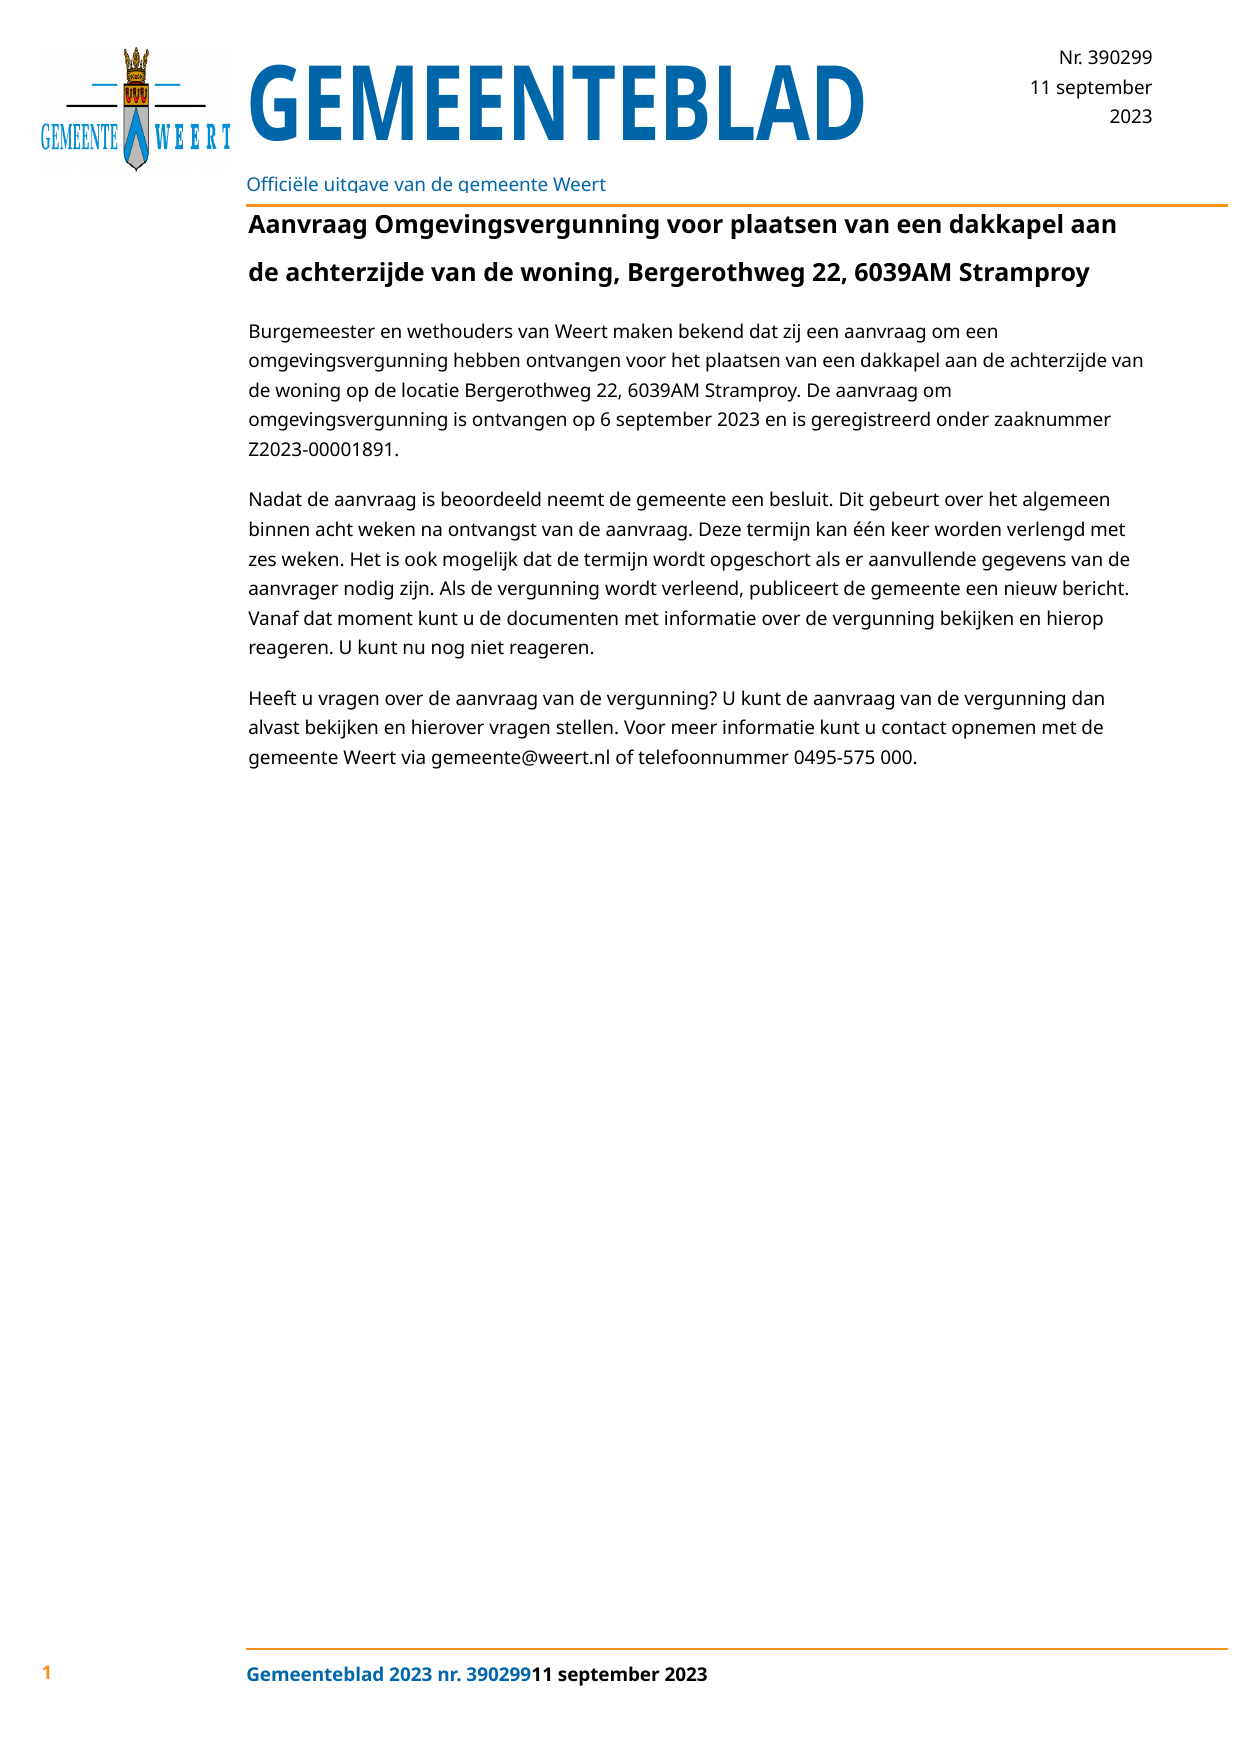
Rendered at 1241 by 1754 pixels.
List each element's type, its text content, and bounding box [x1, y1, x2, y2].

text Burgemeester en wethouders van Weert maken bekend dat zij een aanvraag om een omgevingsvergunning hebben ontvangen voor het plaatsen van een dakkapel aan de achterzijde van de woning op de locatie Bergerothweg 22, 6039AM Stramproy. De aanvraag om omgevingsvergunning is ontvangen op 6 september 2023 en is geregistreerd onder zaaknummer Z2023-00001891. [248, 318, 1152, 462]
text Aanvraag Omgevingsvergunning voor plaatsen van een dakkapel aan de achterzijde van de woning, Bergerothweg 22, 6039AM Stramproy [248, 207, 1152, 288]
picture [41, 47, 231, 172]
text Heeft u vragen over de aanvraag van de vergunning? U kunt de aanvraag van de vergunning dan alvast bekijken en hierover vragen stellen. Voor meer informatie kunt u contact opnemen met de gemeente Weert via gemeente@weert.nl of telefoonnummer 0495-575 000. [248, 685, 1152, 770]
text Nadat de aanvraag is beoordeeld neemt de gemeente een besluit. Dit gebeurt over het algemeen binnen acht weken na ontvangst van de aanvraag. Deze termijn kan één keer worden verlengd met zes weken. Het is ook mogelijk dat de termijn wordt opgeschort als er aanvullende gegevens van de aanvrager nodig zijn. Als de vergunning wordt verleend, publiceert de gemeente een nieuw bericht. Vanaf dat moment kunt u de documenten met informatie over de vergunning bekijken en hierop reageren. U kunt nu nog niet reageren. [248, 487, 1152, 660]
